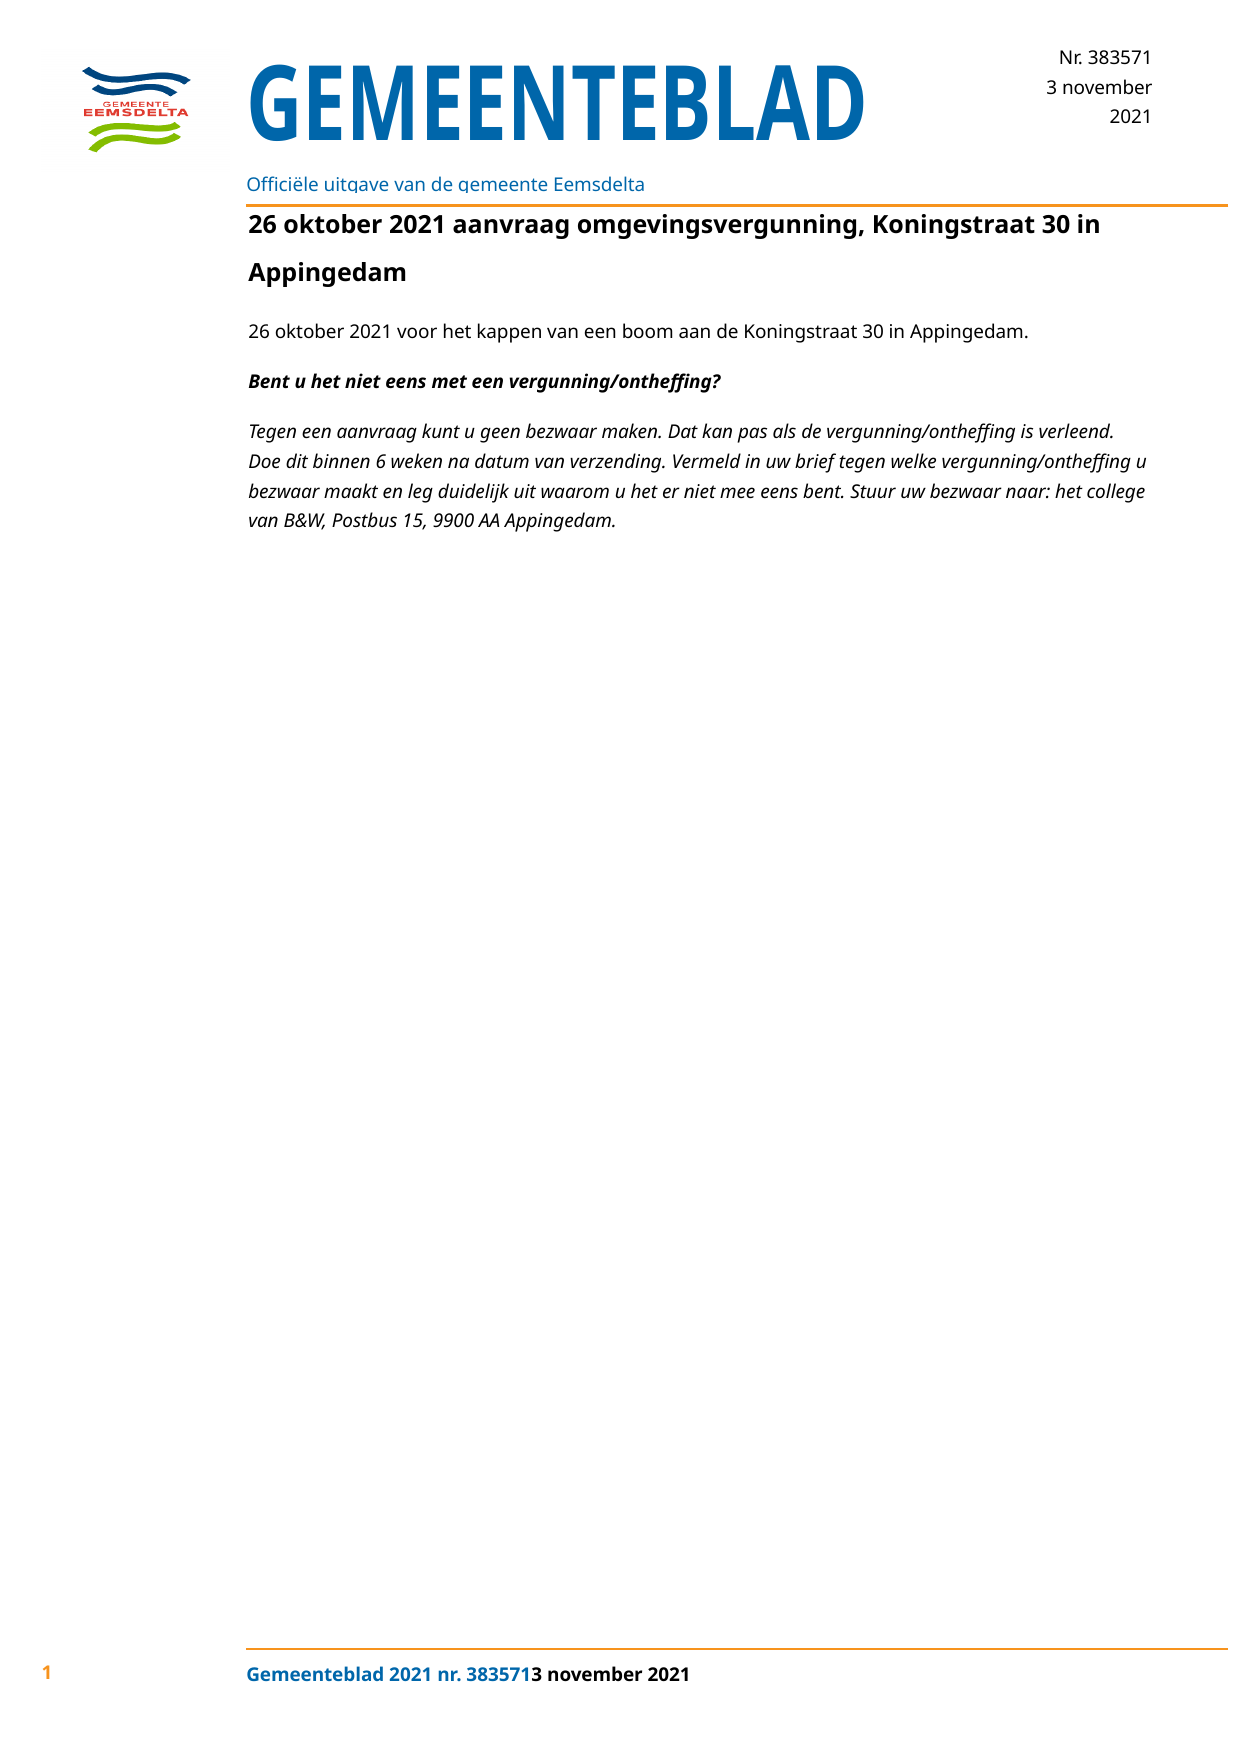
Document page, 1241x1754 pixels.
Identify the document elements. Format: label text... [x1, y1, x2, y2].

text 26 oktober 2021 aanvraag omgevingsvergunning, Koningstraat 30 in Appingedam [248, 207, 1152, 288]
text 26 oktober 2021 voor het kappen van een boom aan de Koningstraat 30 in Appingedam. [248, 318, 1152, 344]
picture [41, 47, 231, 172]
text Bent u het niet eens met een vergunning/ontheffing? [248, 368, 1152, 394]
text Tegen een aanvraag kunt u geen bezwaar maken. Dat kan pas als de vergunning/ontheffing is verleend. Doe dit binnen 6 weken na datum van verzending. Vermeld in uw brief tegen welke vergunning/ontheffing u bezwaar maakt en leg duidelijk uit waarom u het er niet mee eens bent. Stuur uw bezwaar naar: het college van B&W, Postbus 15, 9900 AA Appingedam. [248, 419, 1152, 533]
